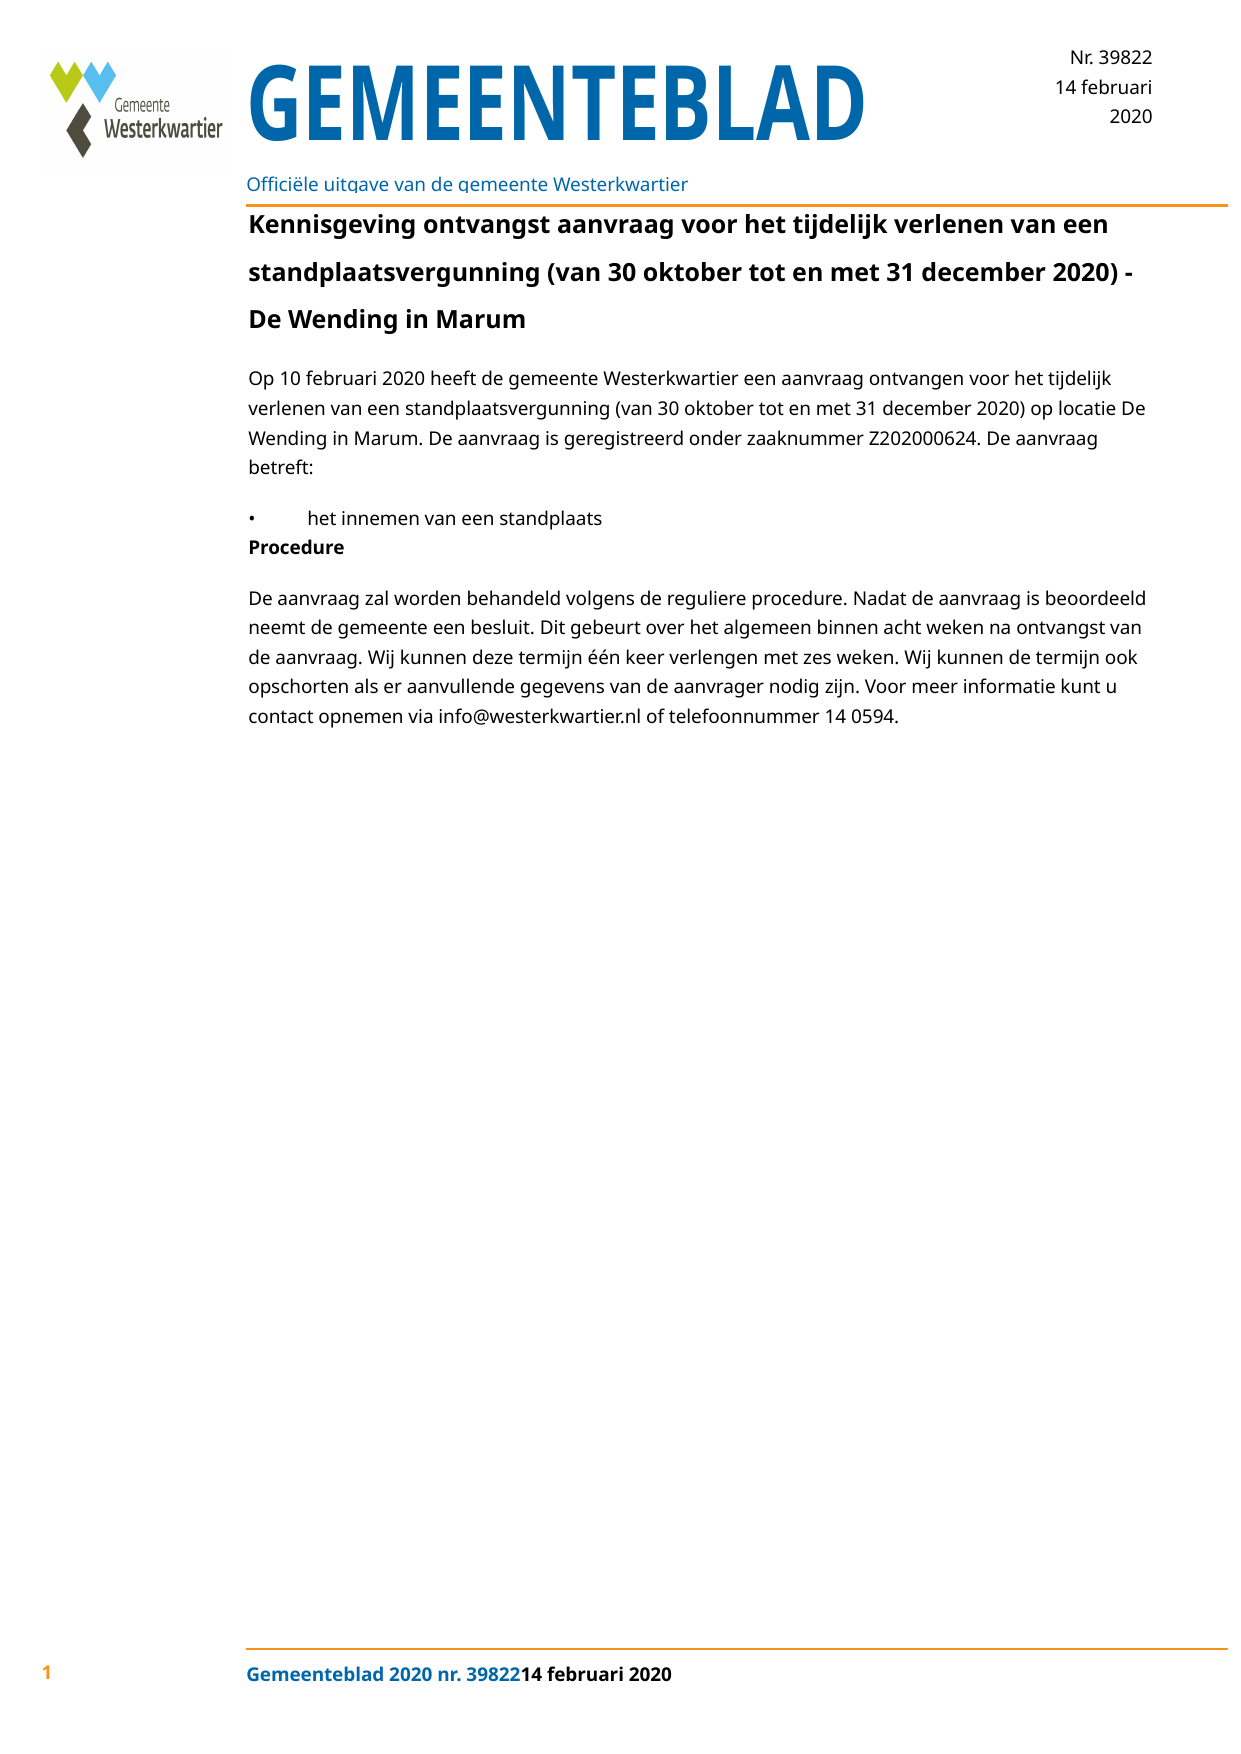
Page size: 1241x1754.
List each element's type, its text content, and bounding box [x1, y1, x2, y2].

text De aanvraag zal worden behandeld volgens de reguliere procedure. Nadat de aanvraag is beoordeeld neemt de gemeente een besluit. Dit gebeurt over het algemeen binnen acht weken na ontvangst van de aanvraag. Wij kunnen deze termijn één keer verlengen met zes weken. Wij kunnen de termijn ook opschorten als er aanvullende gegevens van de aanvrager nodig zijn. Voor meer informatie kunt u contact opnemen via info@westerkwartier.nl of telefoonnummer 14 0594. [248, 585, 1152, 729]
text Kennisgeving ontvangst aanvraag voor het tijdelijk verlenen van een standplaatsvergunning (van 30 oktober tot en met 31 december 2020) - De Wending in Marum [248, 207, 1152, 336]
picture [41, 47, 231, 172]
text Op 10 februari 2020 heeft de gemeente Westerkwartier een aanvraag ontvangen voor het tijdelijk verlenen van een standplaatsvergunning (van 30 oktober tot en met 31 december 2020) op locatie De Wending in Marum. De aanvraag is geregistreerd onder zaaknummer Z202000624. De aanvraag betreft: [248, 366, 1152, 480]
list het innemen van een standplaats [248, 505, 1152, 530]
text Procedure [248, 534, 1152, 560]
